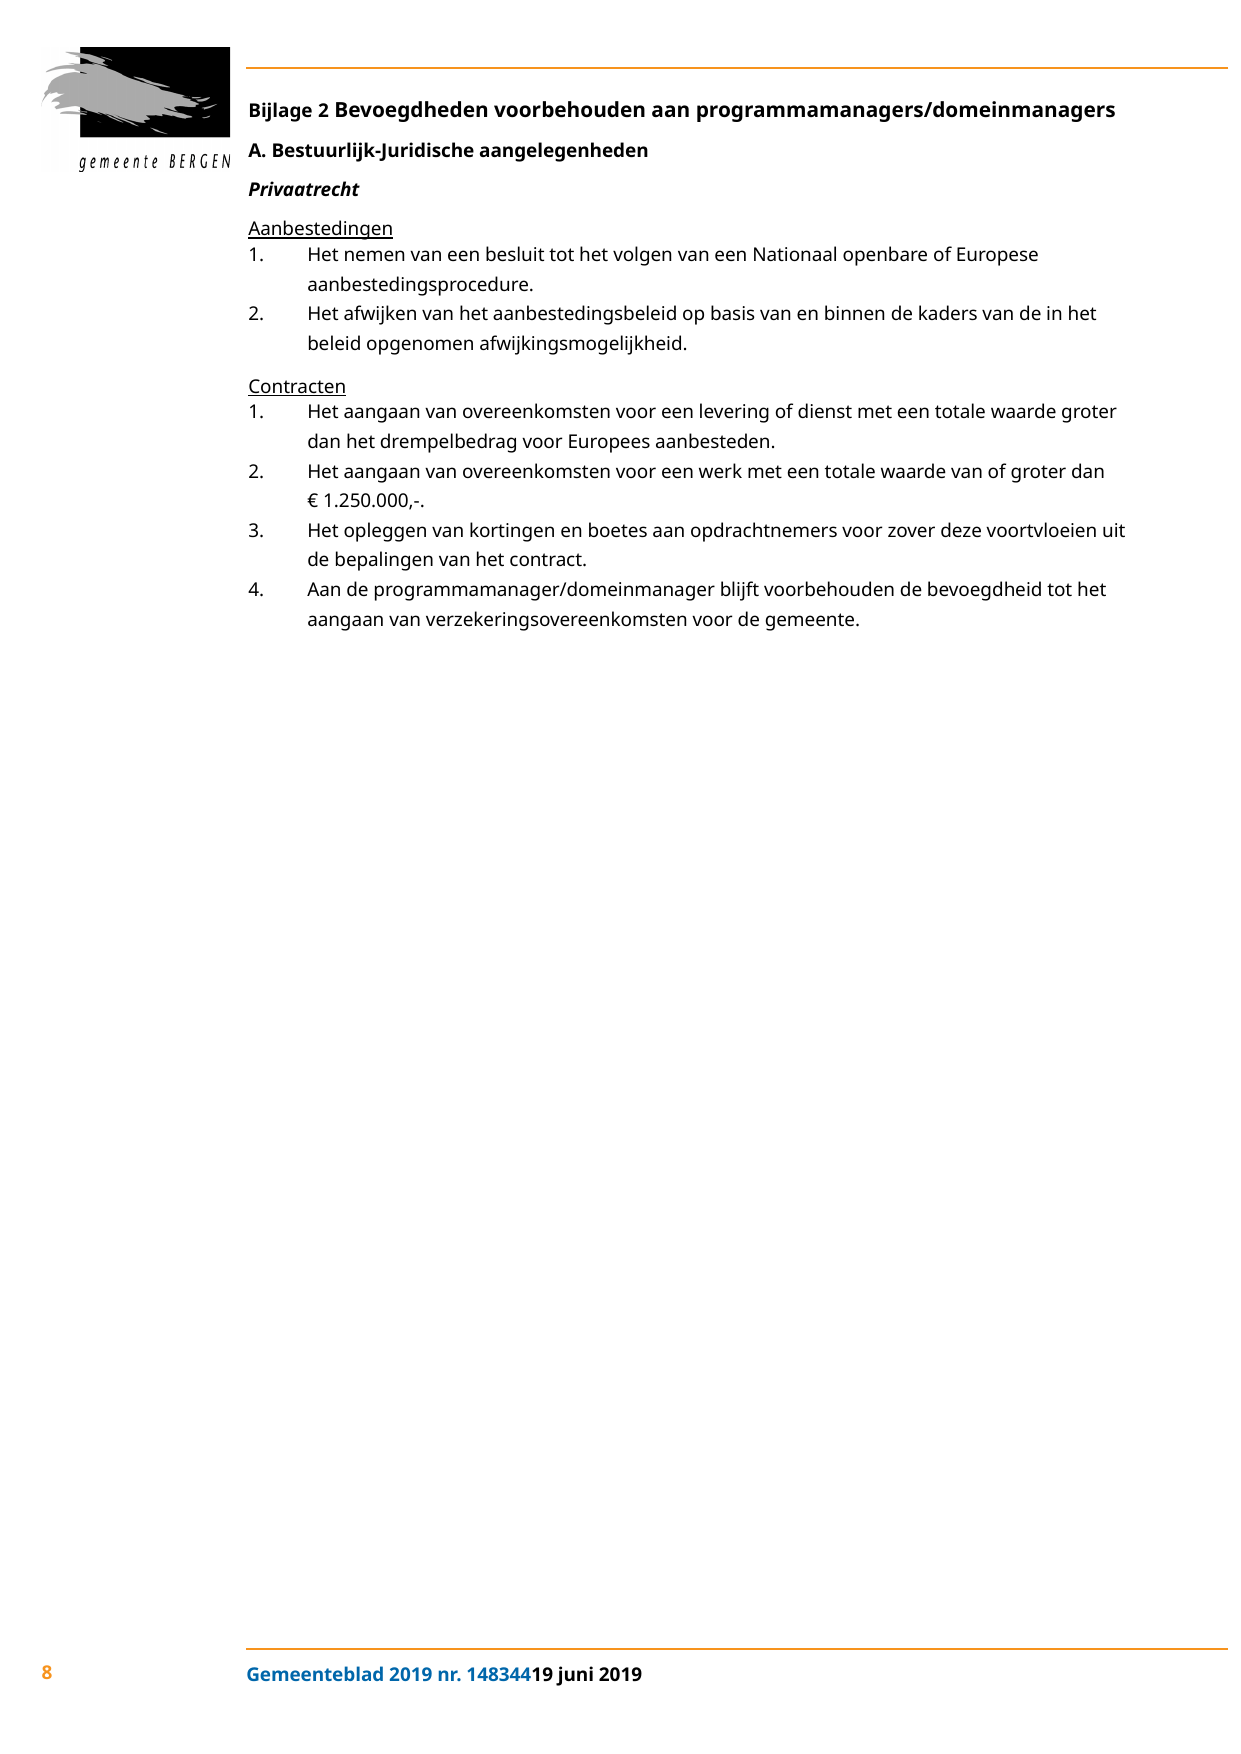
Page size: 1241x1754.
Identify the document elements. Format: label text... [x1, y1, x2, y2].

text Aanbestedingen [248, 215, 1152, 241]
text Contracten [248, 373, 1152, 399]
list Het opleggen van kortingen en boetes aan opdrachtnemers voor zover deze voortvloeien uit de bepalingen van het contract. [248, 517, 1152, 572]
text Bijlage 2 Bevoegdheden voorbehouden aan programmamanagers/domeinmanagers [248, 95, 1152, 123]
list Het aangaan van overeenkomsten voor een levering of dienst met een totale waarde groter dan het drempelbedrag voor Europees aanbesteden. [248, 399, 1152, 454]
text Privaatrecht [248, 176, 1152, 202]
list Het aangaan van overeenkomsten voor een werk met een totale waarde van of groter dan € 1.250.000,-. [248, 458, 1152, 513]
list Het afwijken van het aanbestedingsbeleid op basis van en binnen de kaders van de in het beleid opgenomen afwijkingsmogelijkheid. [248, 300, 1152, 356]
text A. Bestuurlijk-Juridische aangelegenheden [248, 137, 1152, 163]
list Aan de programmamanager/domeinmanager blijft voorbehouden de bevoegdheid tot het aangaan van verzekeringsovereenkomsten voor de gemeente. [248, 576, 1152, 632]
picture [41, 47, 231, 172]
list Het nemen van een besluit tot het volgen van een Nationaal openbare of Europese aanbestedingsprocedure. [248, 241, 1152, 296]
